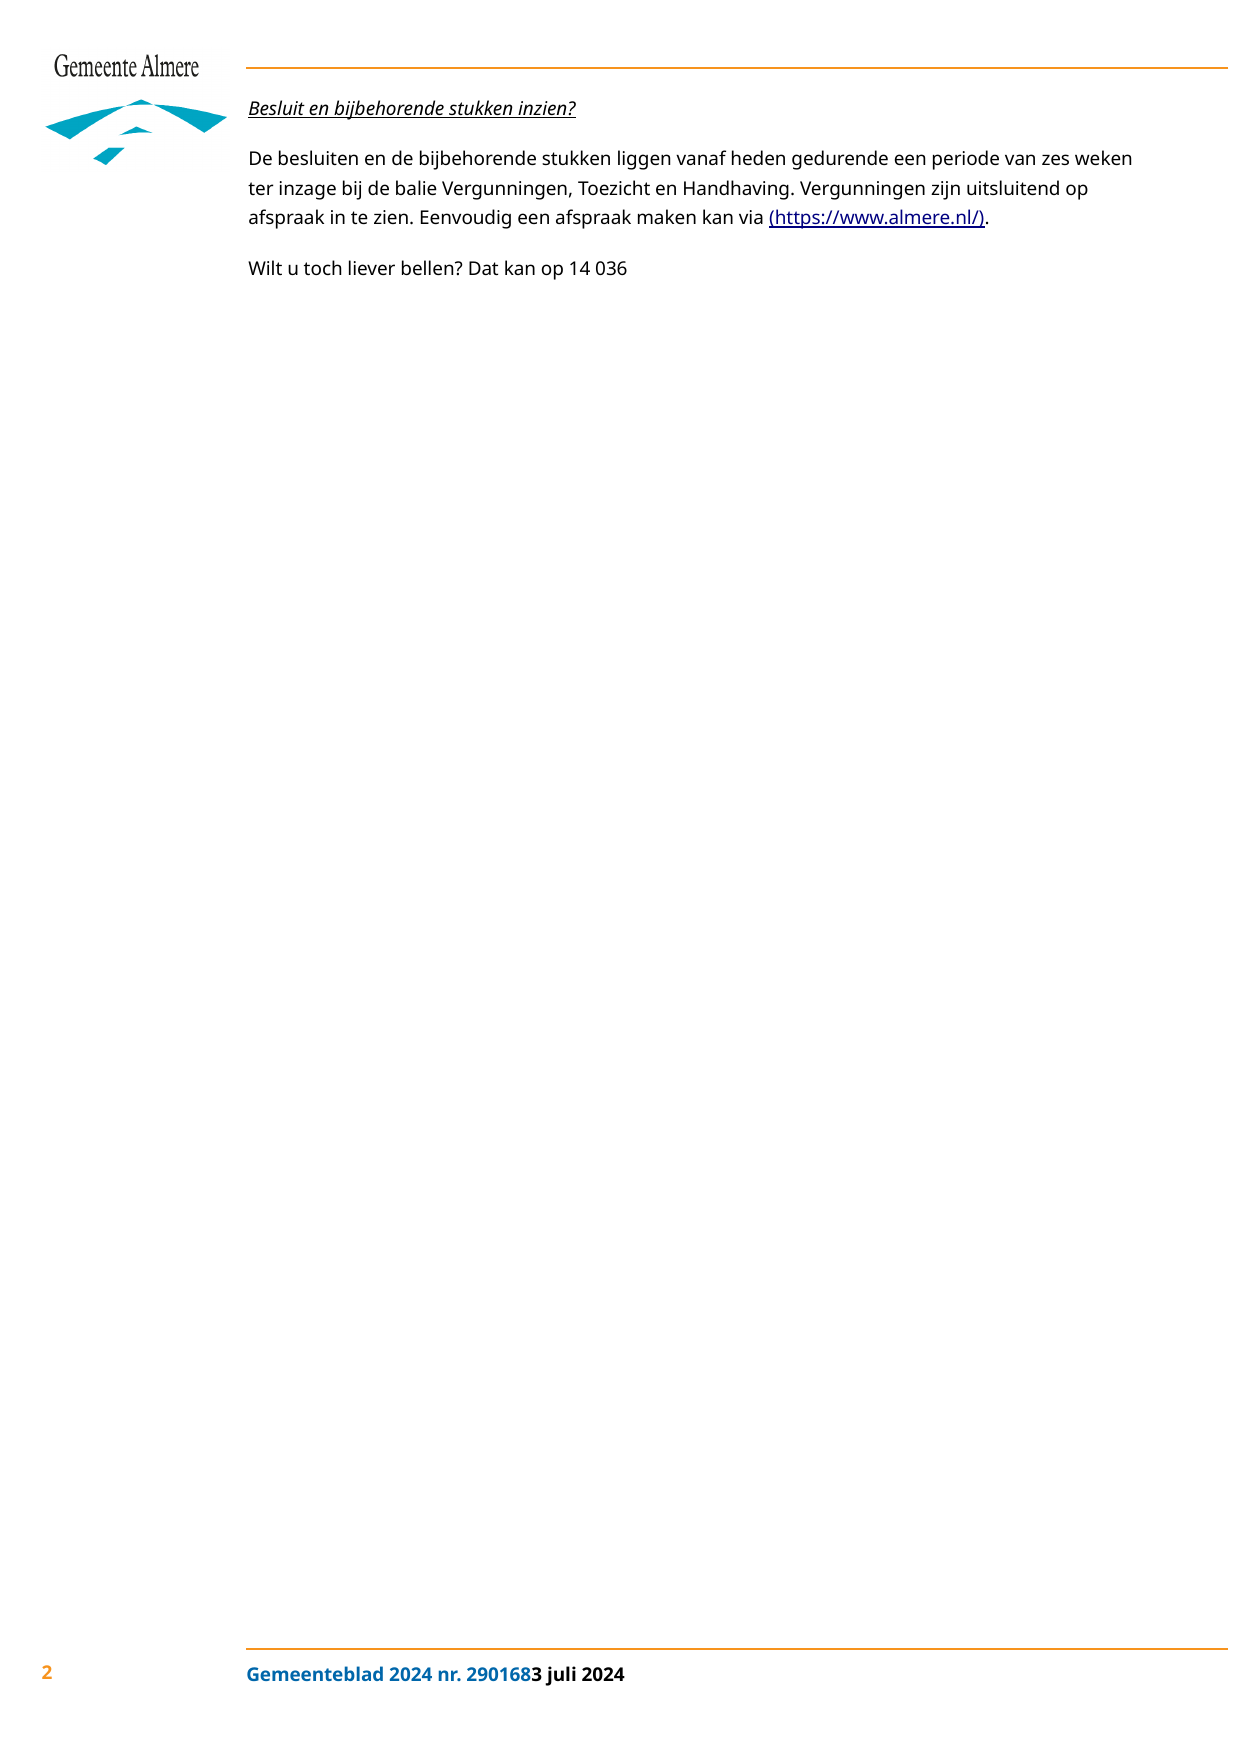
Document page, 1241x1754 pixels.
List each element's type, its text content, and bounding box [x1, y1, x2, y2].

text Wilt u toch liever bellen? Dat kan op 14 036 [248, 255, 1152, 281]
text De besluiten en de bijbehorende stukken liggen vanaf heden gedurende een periode van zes weken ter inzage bij de balie Vergunningen, Toezicht en Handhaving. Vergunningen zijn uitsluitend op afspraak in te zien. Eenvoudig een afspraak maken kan via (https://www.almere.nl/). [248, 145, 1152, 230]
text Besluit en bijbehorende stukken inzien? [248, 95, 1152, 121]
picture [41, 47, 231, 172]
